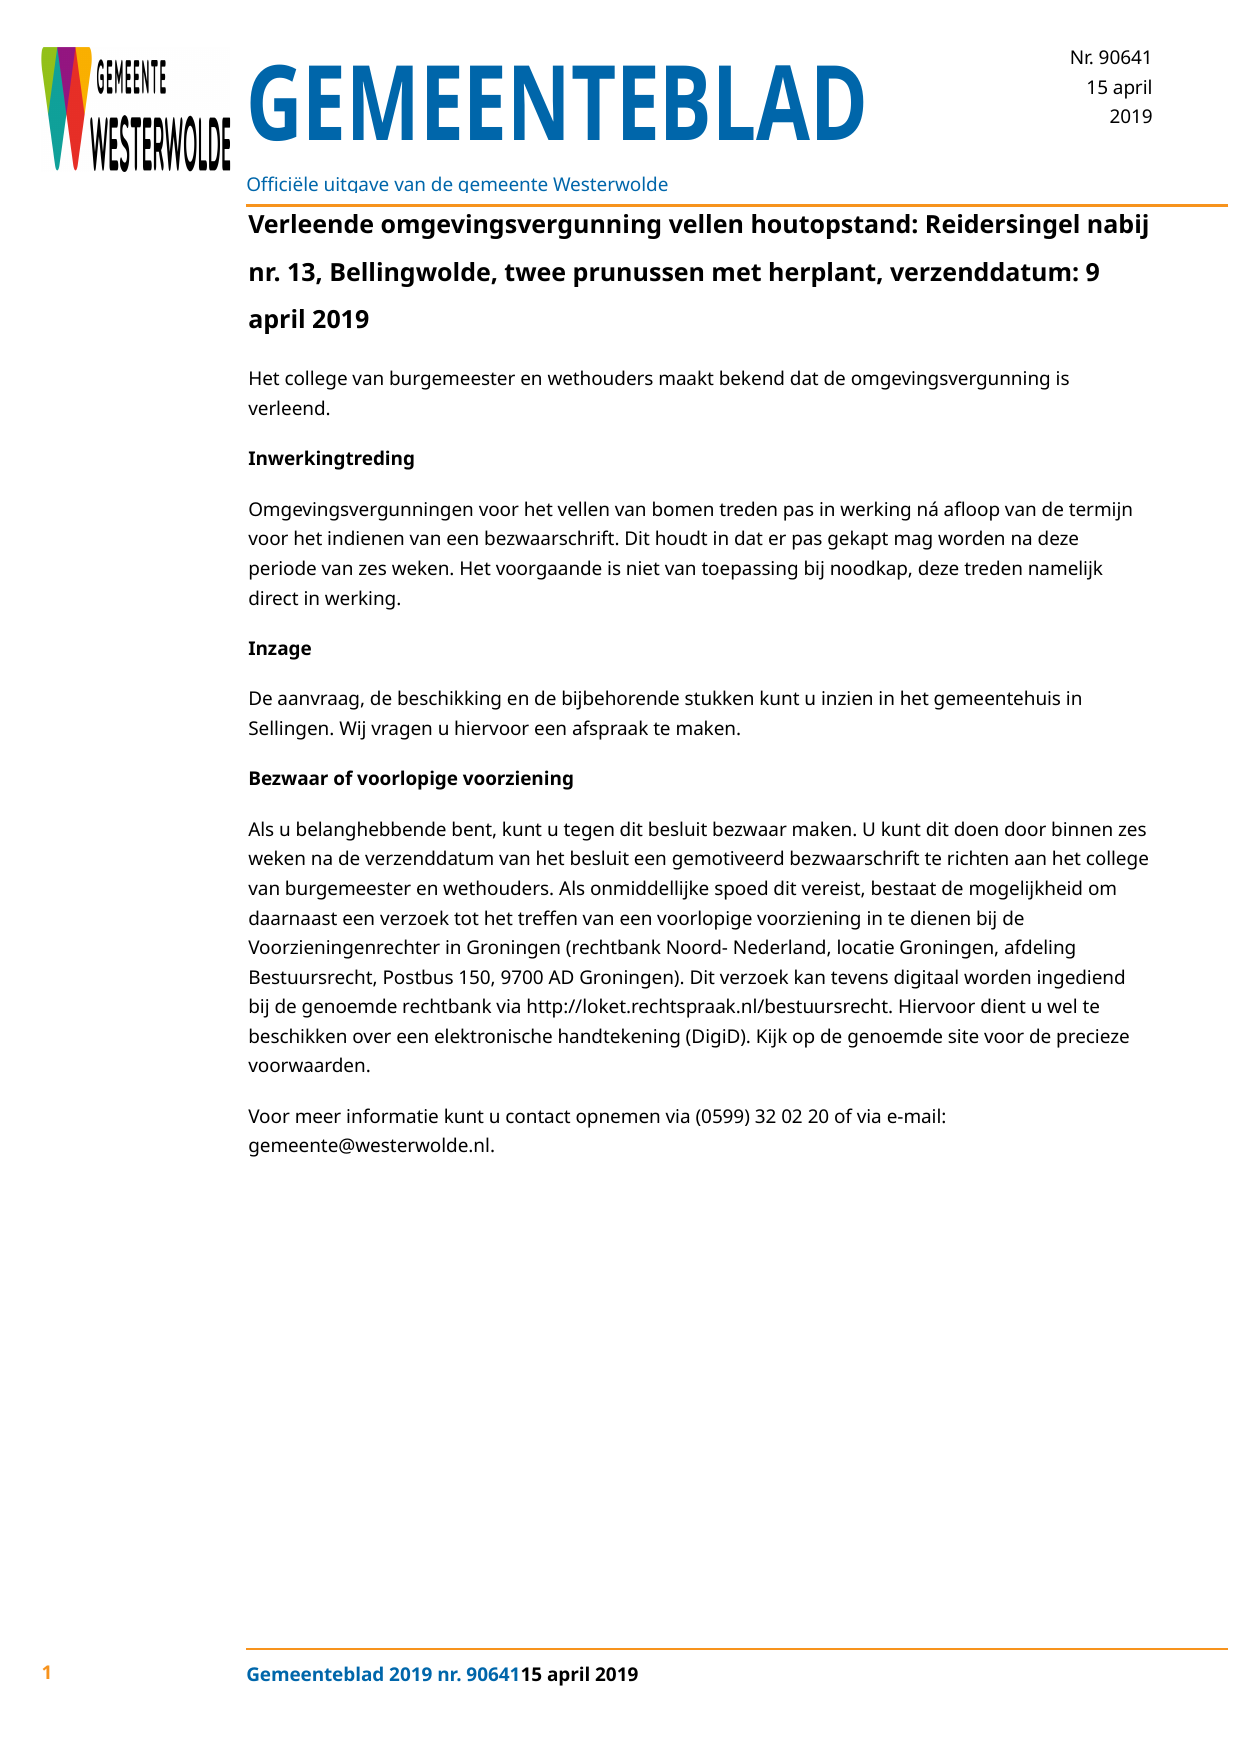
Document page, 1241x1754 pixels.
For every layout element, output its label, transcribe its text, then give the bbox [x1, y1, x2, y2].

text Voor meer informatie kunt u contact opnemen via (0599) 32 02 20 of via e-mail: gemeente@westerwolde.nl. [248, 1103, 1152, 1158]
text Inzage [248, 635, 1152, 661]
picture [41, 47, 231, 172]
text Als u belanghebbende bent, kunt u tegen dit besluit bezwaar maken. U kunt dit doen door binnen zes weken na de verzenddatum van het besluit een gemotiveerd bezwaarschrift te richten aan het college van burgemeester en wethouders. Als onmiddellijke spoed dit vereist, bestaat de mogelijkheid om daarnaast een verzoek tot het treffen van een voorlopige voorziening in te dienen bij de Voorzieningenrechter in Groningen (rechtbank Noord- Nederland, locatie Groningen, afdeling Bestuursrecht, Postbus 150, 9700 AD Groningen). Dit verzoek kan tevens digitaal worden ingediend bij de genoemde rechtbank via http://loket.rechtspraak.nl/bestuursrecht. Hiervoor dient u wel te beschikken over een elektronische handtekening (DigiD). Kijk op de genoemde site voor de precieze voorwaarden. [248, 816, 1152, 1078]
text Het college van burgemeester en wethouders maakt bekend dat de omgevingsvergunning is verleend. [248, 366, 1152, 421]
text De aanvraag, de beschikking en de bijbehorende stukken kunt u inzien in het gemeentehuis in Sellingen. Wij vragen u hiervoor een afspraak te maken. [248, 686, 1152, 741]
text Omgevingsvergunningen voor het vellen van bomen treden pas in werking ná afloop van de termijn voor het indienen van een bezwaarschrift. Dit houdt in dat er pas gekapt mag worden na deze periode van zes weken. Het voorgaande is niet van toepassing bij noodkap, deze treden namelijk direct in werking. [248, 496, 1152, 610]
text Inwerkingtreding [248, 446, 1152, 471]
text Verleende omgevingsvergunning vellen houtopstand: Reidersingel nabij nr. 13, Bellingwolde, twee prunussen met herplant, verzenddatum: 9 april 2019 [248, 207, 1152, 336]
text Bezwaar of voorlopige voorziening [248, 766, 1152, 791]
